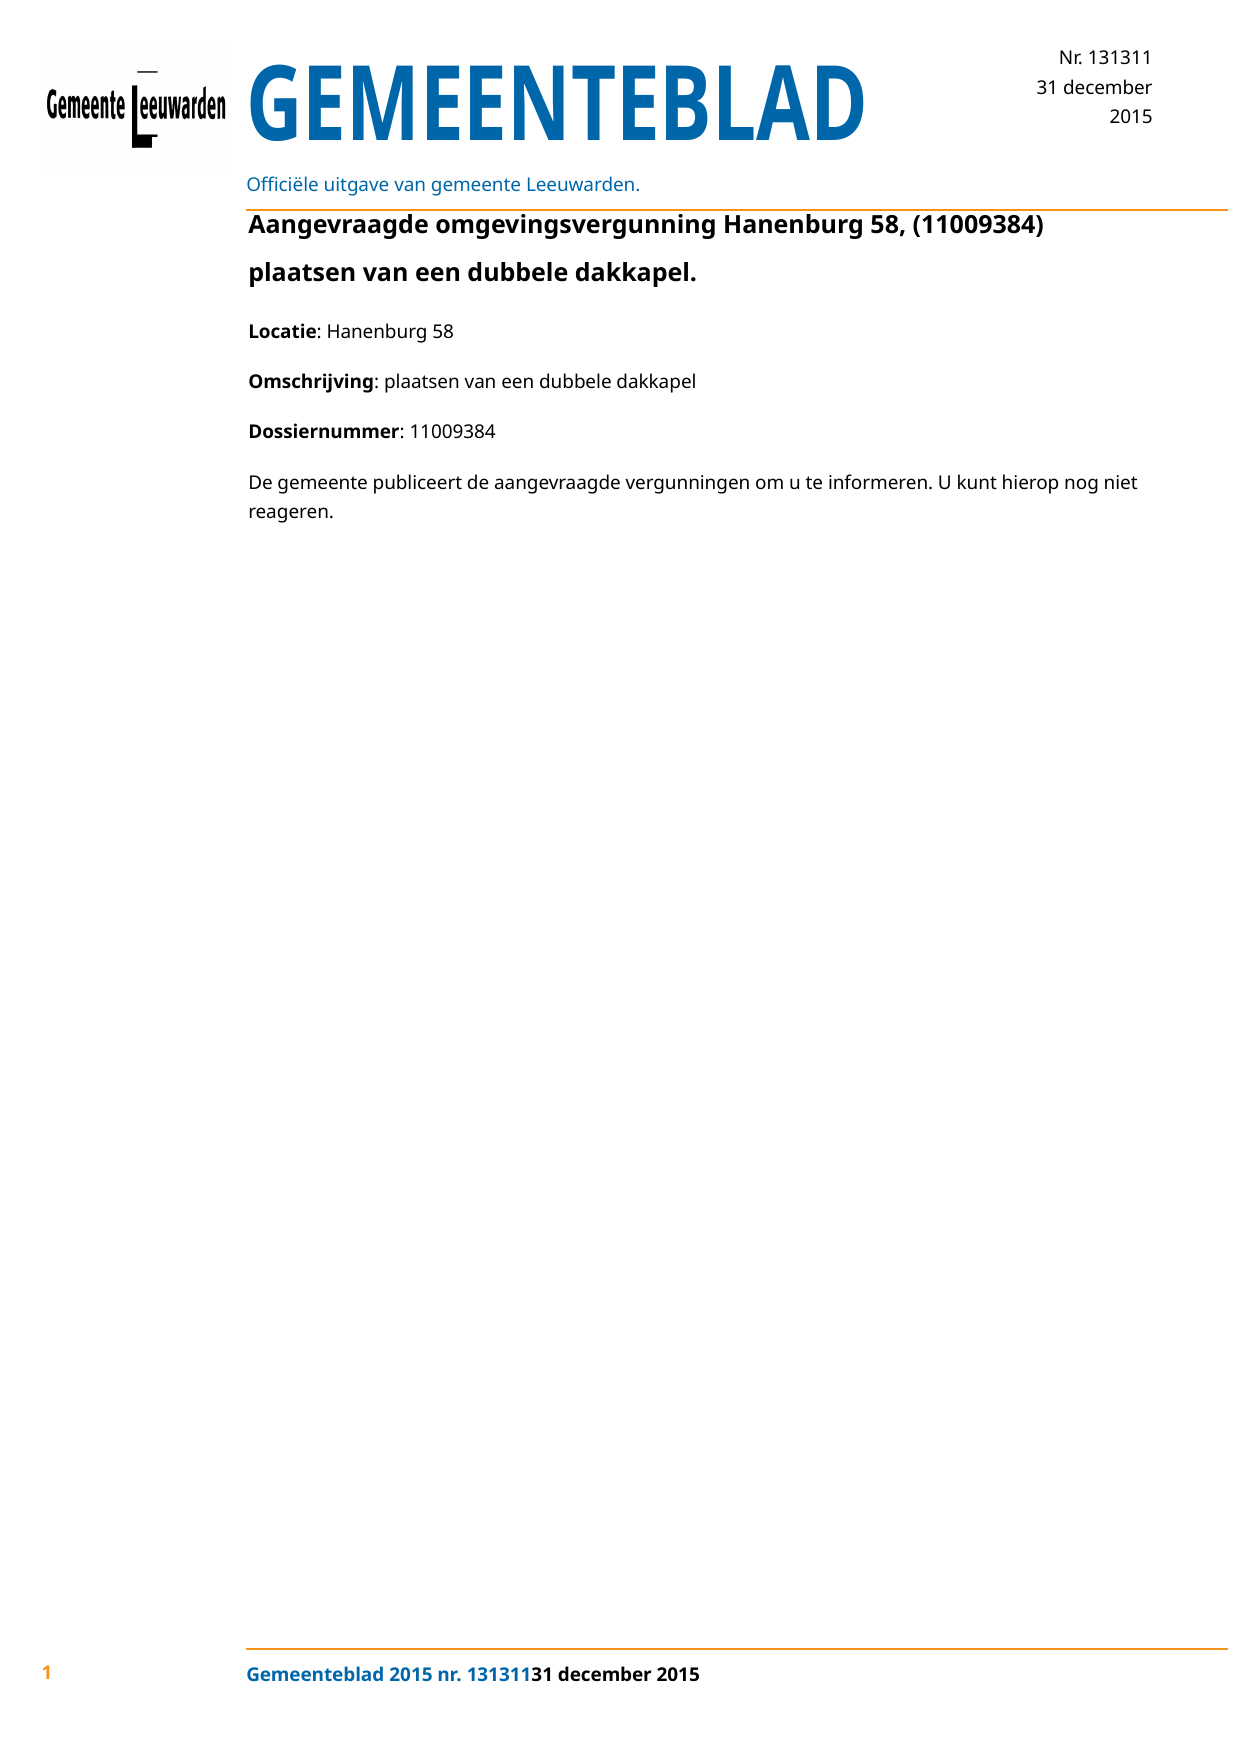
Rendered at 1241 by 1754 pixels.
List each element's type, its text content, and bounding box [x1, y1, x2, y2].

text Aangevraagde omgevingsvergunning Hanenburg 58, (11009384) plaatsen van een dubbele dakkapel. [248, 211, 1152, 288]
text Dossiernummer: 11009384 [248, 419, 1152, 444]
text Omschrijving: plaatsen van een dubbele dakkapel [248, 368, 1152, 394]
text Locatie: Hanenburg 58 [248, 318, 1152, 344]
picture [41, 47, 231, 172]
text De gemeente publiceert de aangevraagde vergunningen om u te informeren. U kunt hierop nog niet reageren. [248, 469, 1152, 524]
